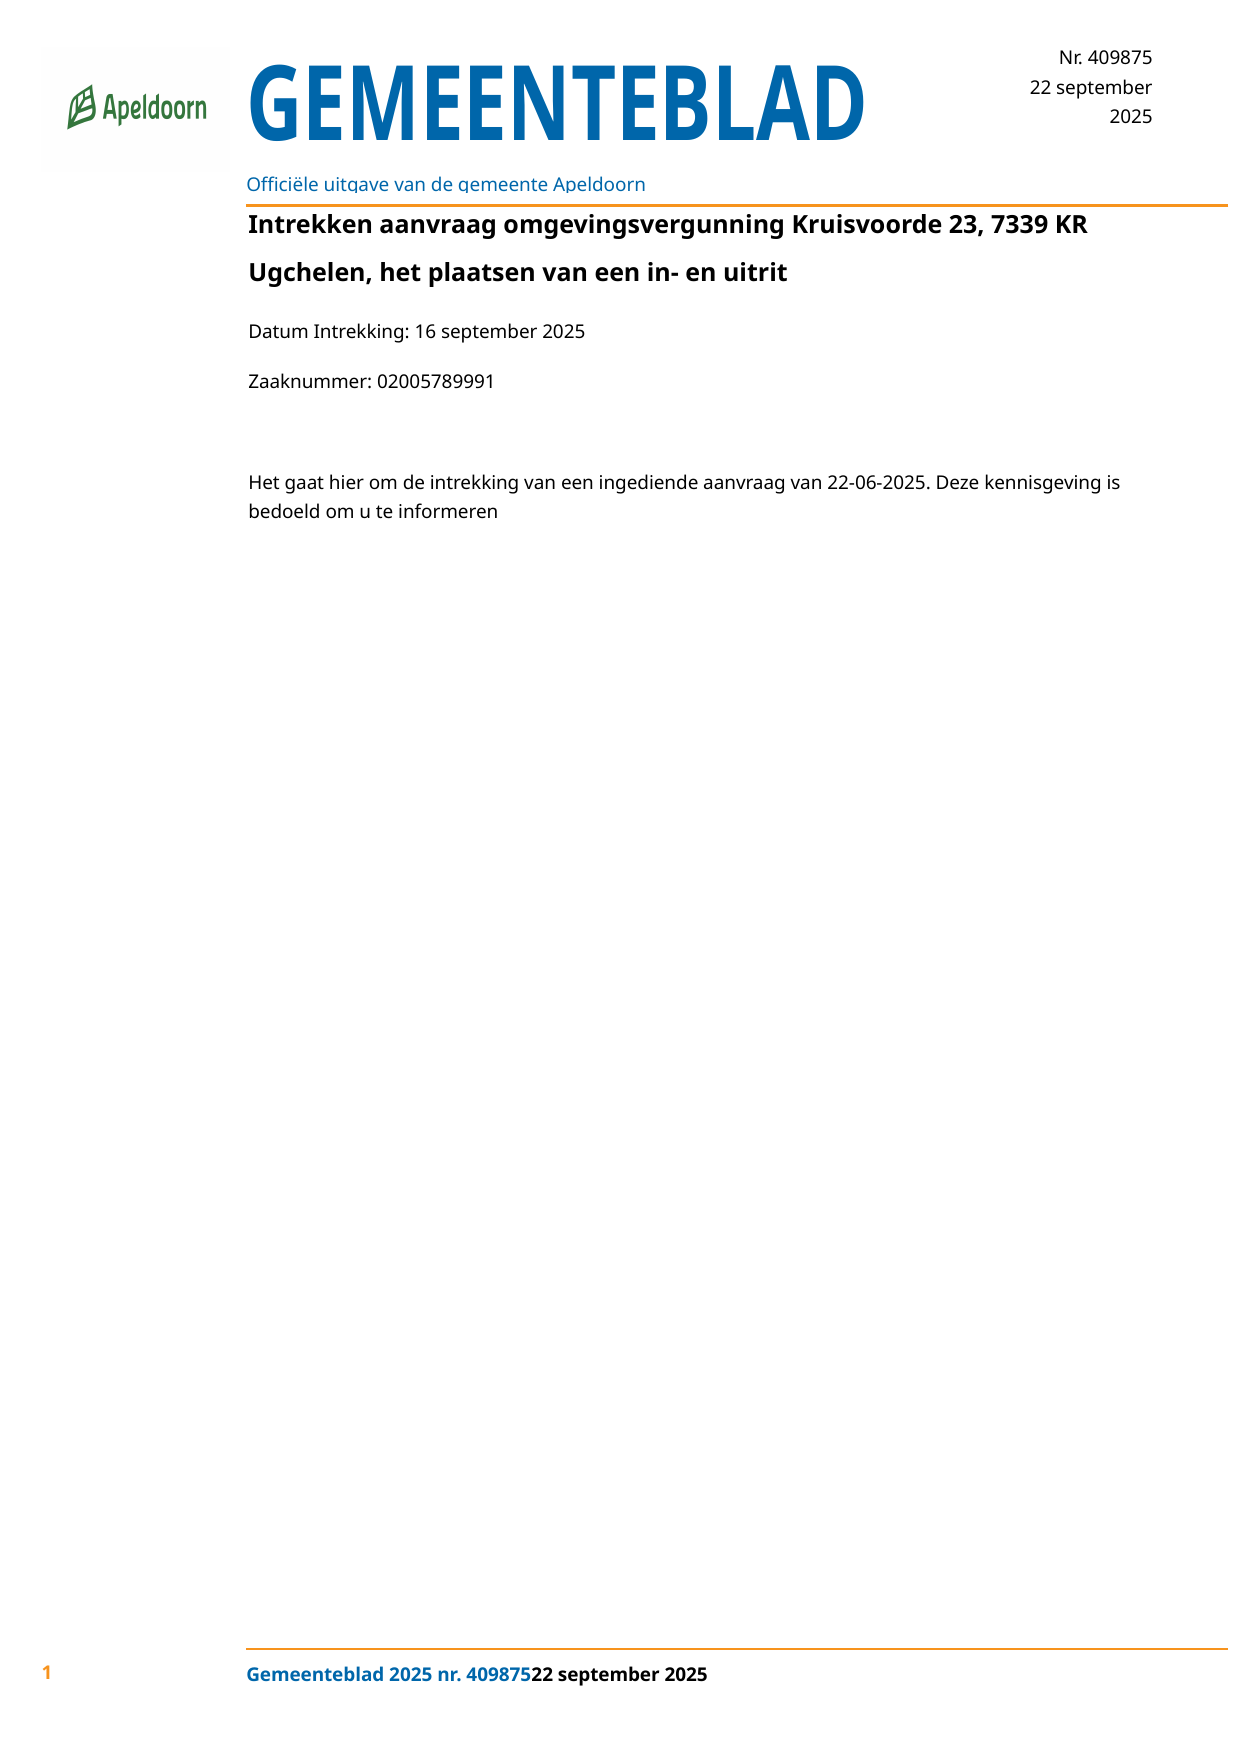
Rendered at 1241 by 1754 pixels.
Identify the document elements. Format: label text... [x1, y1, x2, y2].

text Zaaknummer: 02005789991 [248, 368, 1152, 394]
picture [41, 47, 231, 172]
text Datum Intrekking: 16 september 2025 [248, 318, 1152, 344]
text Het gaat hier om de intrekking van een ingediende aanvraag van 22-06-2025. Deze kennisgeving is bedoeld om u te informeren [248, 469, 1152, 524]
text Intrekken aanvraag omgevingsvergunning Kruisvoorde 23, 7339 KR Ugchelen, het plaatsen van een in- en uitrit [248, 207, 1152, 288]
